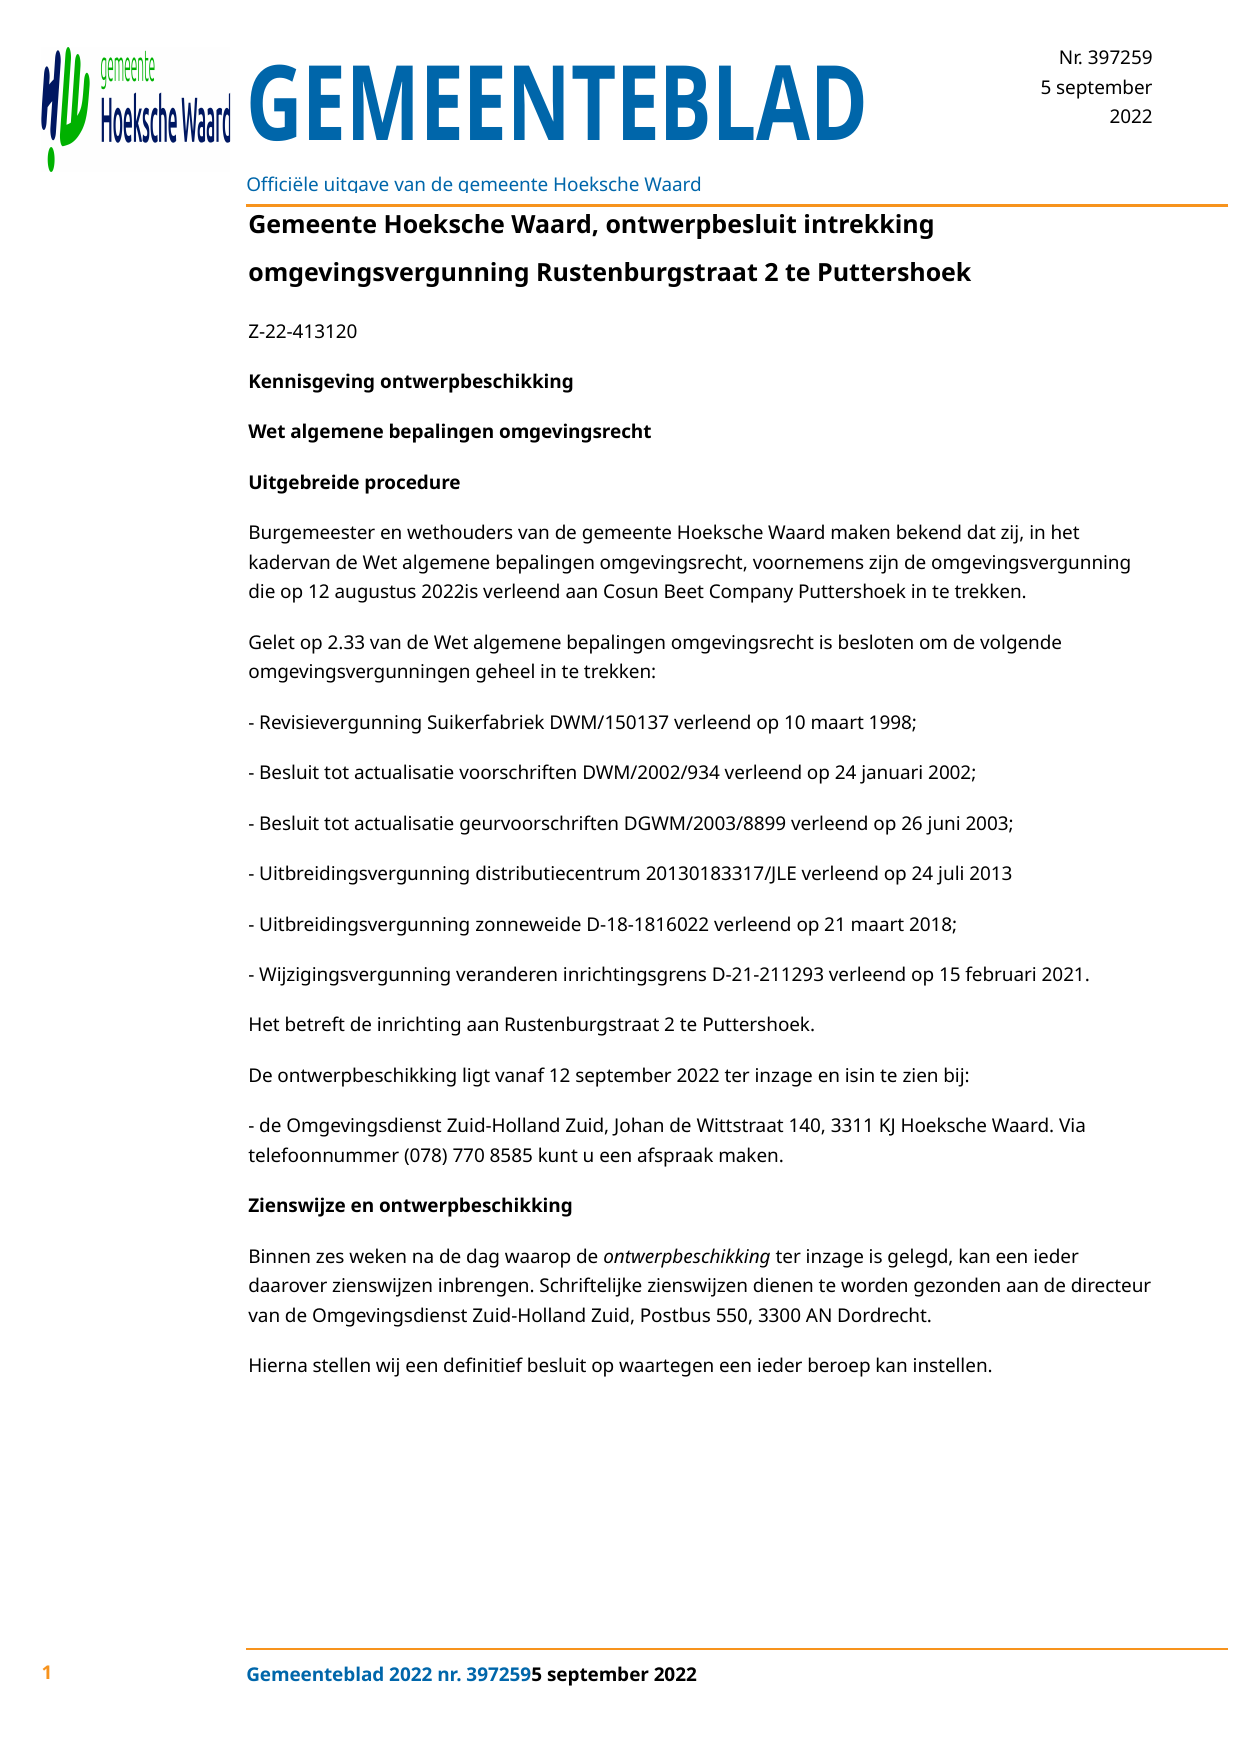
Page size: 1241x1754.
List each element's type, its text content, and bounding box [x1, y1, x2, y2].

text Het betreft de inrichting aan Rustenburgstraat 2 te Puttershoek. [248, 1012, 1152, 1037]
text - Wijzigingsvergunning veranderen inrichtingsgrens D-21-211293 verleend op 15 februari 2021. [248, 961, 1152, 987]
text Gelet op 2.33 van de Wet algemene bepalingen omgevingsrecht is besloten om de volgende omgevingsvergunningen geheel in te trekken: [248, 629, 1152, 684]
text - de Omgevingsdienst Zuid-Holland Zuid, Johan de Wittstraat 140, 3311 KJ Hoeksche Waard. Via telefoonnummer (078) 770 8585 kunt u een afspraak maken. [248, 1112, 1152, 1168]
text De ontwerpbeschikking ligt vanaf 12 september 2022 ter inzage en isin te zien bij: [248, 1062, 1152, 1088]
text - Uitbreidingsvergunning zonneweide D-18-1816022 verleend op 21 maart 2018; [248, 911, 1152, 937]
picture [41, 47, 231, 172]
text Binnen zes weken na de dag waarop de ontwerpbeschikking ter inzage is gelegd, kan een ieder daarover zienswijzen inbrengen. Schriftelijke zienswijzen dienen te worden gezonden aan de directeur van de Omgevingsdienst Zuid-Holland Zuid, Postbus 550, 3300 AN Dordrecht. [248, 1243, 1152, 1328]
text Wet algemene bepalingen omgevingsrecht [248, 419, 1152, 444]
text Gemeente Hoeksche Waard, ontwerpbesluit intrekking omgevingsvergunning Rustenburgstraat 2 te Puttershoek [248, 207, 1152, 288]
text Kennisgeving ontwerpbeschikking [248, 368, 1152, 394]
text Zienswijze en ontwerpbeschikking [248, 1192, 1152, 1218]
text - Revisievergunning Suikerfabriek DWM/150137 verleend op 10 maart 1998; [248, 709, 1152, 735]
text Hierna stellen wij een definitief besluit op waartegen een ieder beroep kan instellen. [248, 1352, 1152, 1378]
text Uitgebreide procedure [248, 469, 1152, 495]
text - Besluit tot actualisatie voorschriften DWM/2002/934 verleend op 24 januari 2002; [248, 759, 1152, 785]
text - Besluit tot actualisatie geurvoorschriften DGWM/2003/8899 verleend op 26 juni 2003; [248, 810, 1152, 836]
text - Uitbreidingsvergunning distributiecentrum 20130183317/JLE verleend op 24 juli 2013 [248, 860, 1152, 886]
text Burgemeester en wethouders van de gemeente Hoeksche Waard maken bekend dat zij, in het kadervan de Wet algemene bepalingen omgevingsrecht, voornemens zijn de omgevingsvergunning die op 12 augustus 2022is verleend aan Cosun Beet Company Puttershoek in te trekken. [248, 519, 1152, 604]
text Z-22-413120 [248, 318, 1152, 344]
